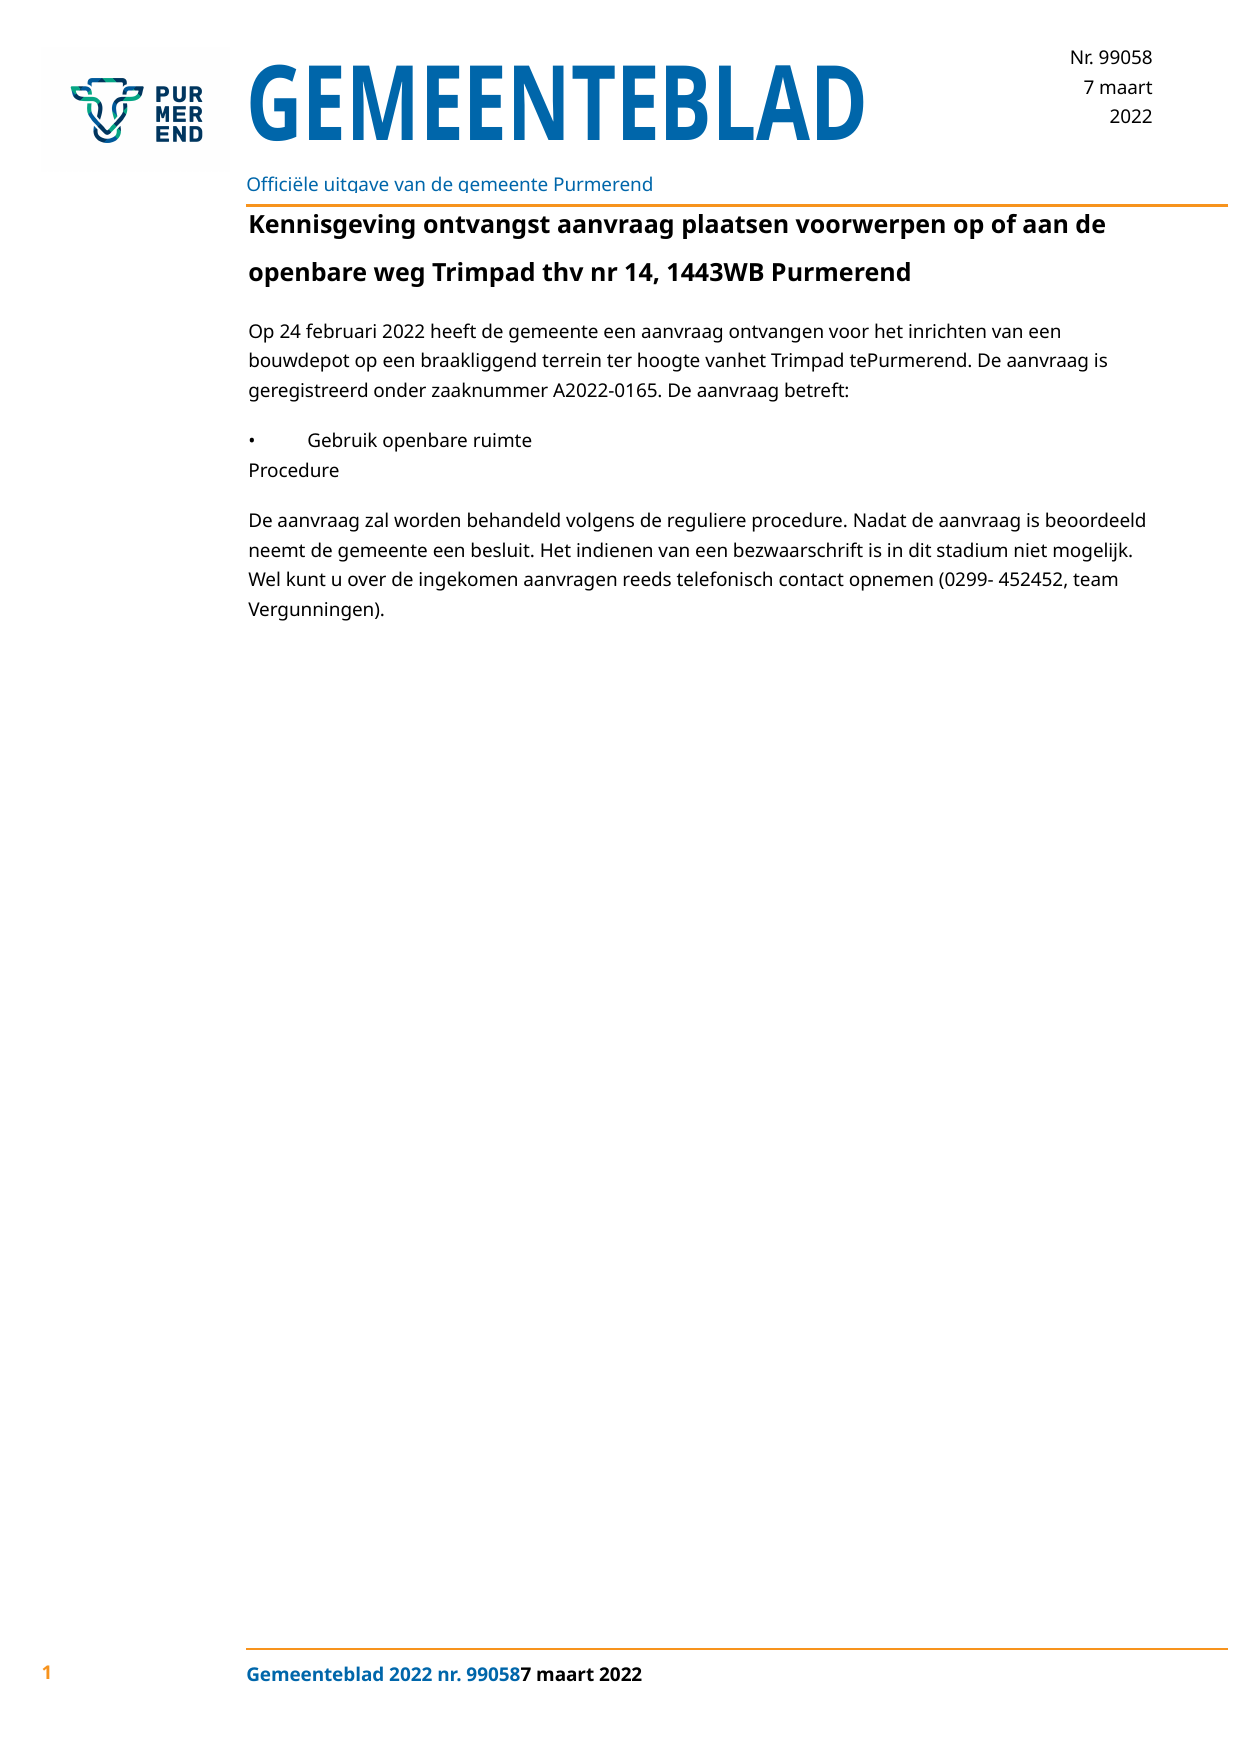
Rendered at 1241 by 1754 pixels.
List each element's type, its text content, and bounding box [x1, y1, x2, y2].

list Gebruik openbare ruimte [248, 427, 1152, 453]
text Op 24 februari 2022 heeft de gemeente een aanvraag ontvangen voor het inrichten van een bouwdepot op een braakliggend terrein ter hoogte vanhet Trimpad tePurmerend. De aanvraag is geregistreerd onder zaaknummer A2022-0165. De aanvraag betreft: [248, 318, 1152, 403]
text Kennisgeving ontvangst aanvraag plaatsen voorwerpen op of aan de openbare weg Trimpad thv nr 14, 1443WB Purmerend [248, 207, 1152, 288]
text Procedure [248, 457, 1152, 483]
text De aanvraag zal worden behandeld volgens de reguliere procedure. Nadat de aanvraag is beoordeeld neemt de gemeente een besluit. Het indienen van een bezwaarschrift is in dit stadium niet mogelijk. Wel kunt u over de ingekomen aanvragen reeds telefonisch contact opnemen (0299- 452452, team Vergunningen). [248, 507, 1152, 622]
picture [41, 47, 231, 172]
